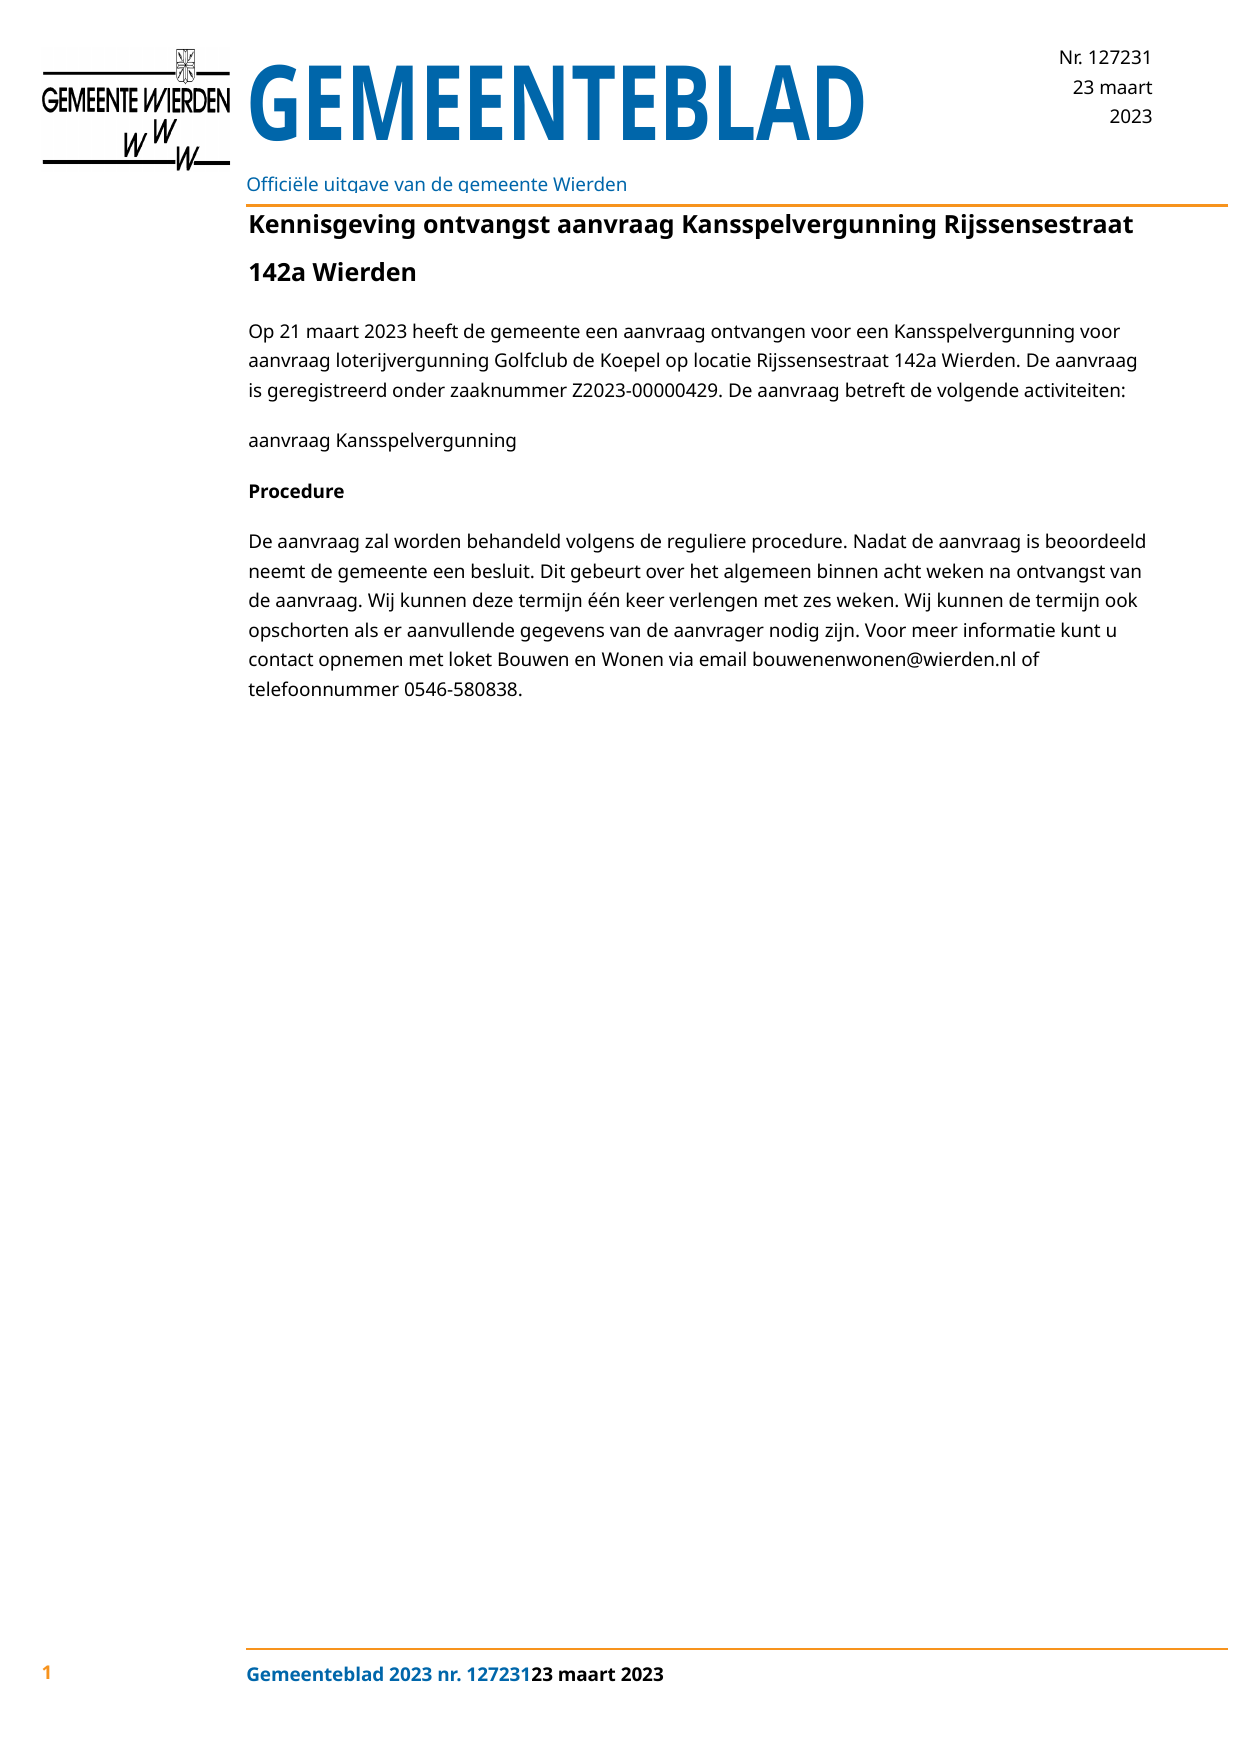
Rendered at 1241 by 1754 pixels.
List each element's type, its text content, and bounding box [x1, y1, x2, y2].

text Kennisgeving ontvangst aanvraag Kansspelvergunning Rijssensestraat 142a Wierden [248, 207, 1152, 288]
text Op 21 maart 2023 heeft de gemeente een aanvraag ontvangen voor een Kansspelvergunning voor aanvraag loterijvergunning Golfclub de Koepel op locatie Rijssensestraat 142a Wierden. De aanvraag is geregistreerd onder zaaknummer Z2023-00000429. De aanvraag betreft de volgende activiteiten: [248, 318, 1152, 403]
text aanvraag Kansspelvergunning [248, 427, 1152, 453]
picture [41, 47, 231, 172]
text De aanvraag zal worden behandeld volgens de reguliere procedure. Nadat de aanvraag is beoordeeld neemt de gemeente een besluit. Dit gebeurt over het algemeen binnen acht weken na ontvangst van de aanvraag. Wij kunnen deze termijn één keer verlengen met zes weken. Wij kunnen de termijn ook opschorten als er aanvullende gegevens van de aanvrager nodig zijn. Voor meer informatie kunt u contact opnemen met loket Bouwen en Wonen via email bouwenenwonen@wierden.nl of telefoonnummer 0546-580838. [248, 528, 1152, 702]
text Procedure [248, 478, 1152, 504]
